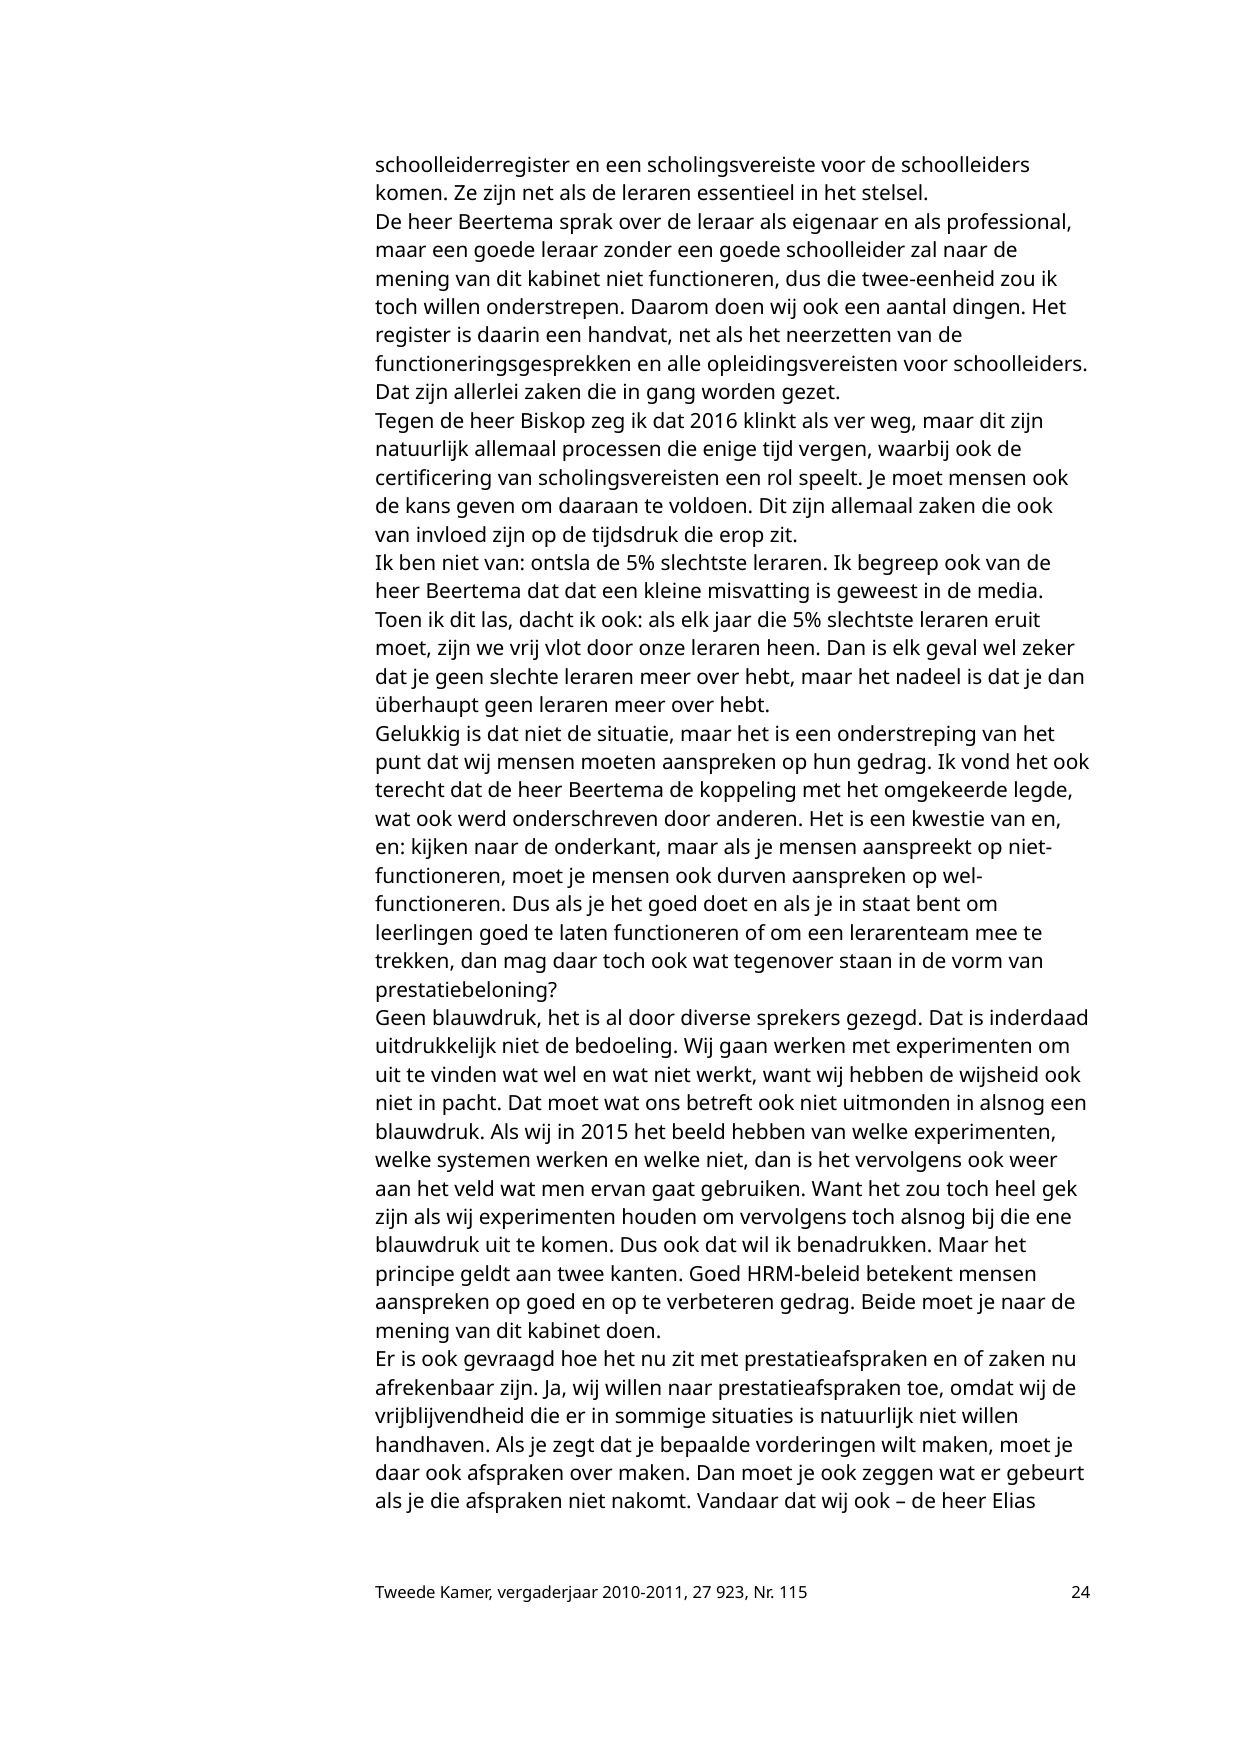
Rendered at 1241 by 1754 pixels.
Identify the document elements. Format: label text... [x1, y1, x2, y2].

text Ik ben niet van: ontsla de 5% slechtste leraren. Ik begreep ook van de heer Beertema dat dat een kleine misvatting is geweest in de media. Toen ik dit las, dacht ik ook: als elk jaar die 5% slechtste leraren eruit moet, zijn we vrij vlot door onze leraren heen. Dan is elk geval wel zeker dat je geen slechte leraren meer over hebt, maar het nadeel is dat je dan überhaupt geen leraren meer over hebt. [375, 548, 1090, 719]
text De heer Beertema sprak over de leraar als eigenaar en als professional, maar een goede leraar zonder een goede schoolleider zal naar de mening van dit kabinet niet functioneren, dus die twee-eenheid zou ik toch willen onderstrepen. Daarom doen wij ook een aantal dingen. Het register is daarin een handvat, net als het neerzetten van de functioneringsgesprekken en alle opleidingsvereisten voor schoolleiders. Dat zijn allerlei zaken die in gang worden gezet. [375, 207, 1090, 406]
text schoolleiderregister en een scholingsvereiste voor de schoolleiders komen. Ze zijn net als de leraren essentieel in het stelsel. [375, 150, 1090, 207]
text Gelukkig is dat niet de situatie, maar het is een onderstreping van het punt dat wij mensen moeten aanspreken op hun gedrag. Ik vond het ook terecht dat de heer Beertema de koppeling met het omgekeerde legde, wat ook werd onderschreven door anderen. Het is een kwestie van en, en: kijken naar de onderkant, maar als je mensen aanspreekt op niet-functioneren, moet je mensen ook durven aanspreken op wel-functioneren. Dus als je het goed doet en als je in staat bent om leerlingen goed te laten functioneren of om een lerarenteam mee te trekken, dan mag daar toch ook wat tegenover staan in de vorm van prestatiebeloning? [375, 719, 1090, 1003]
text Tegen de heer Biskop zeg ik dat 2016 klinkt als ver weg, maar dit zijn natuurlijk allemaal processen die enige tijd vergen, waarbij ook de certificering van scholingsvereisten een rol speelt. Je moet mensen ook de kans geven om daaraan te voldoen. Dit zijn allemaal zaken die ook van invloed zijn op de tijdsdruk die erop zit. [375, 406, 1090, 548]
text Er is ook gevraagd hoe het nu zit met prestatieafspraken en of zaken nu afrekenbaar zijn. Ja, wij willen naar prestatieafspraken toe, omdat wij de vrijblijvendheid die er in sommige situaties is natuurlijk niet willen handhaven. Als je zegt dat je bepaalde vorderingen wilt maken, moet je daar ook afspraken over maken. Dan moet je ook zeggen wat er gebeurt als je die afspraken niet nakomt. Vandaar dat wij ook – de heer Elias [375, 1344, 1090, 1515]
text Geen blauwdruk, het is al door diverse sprekers gezegd. Dat is inderdaad uitdrukkelijk niet de bedoeling. Wij gaan werken met experimenten om uit te vinden wat wel en wat niet werkt, want wij hebben de wijsheid ook niet in pacht. Dat moet wat ons betreft ook niet uitmonden in alsnog een blauwdruk. Als wij in 2015 het beeld hebben van welke experimenten, welke systemen werken en welke niet, dan is het vervolgens ook weer aan het veld wat men ervan gaat gebruiken. Want het zou toch heel gek zijn als wij experimenten houden om vervolgens toch alsnog bij die ene blauwdruk uit te komen. Dus ook dat wil ik benadrukken. Maar het principe geldt aan twee kanten. Goed HRM-beleid betekent mensen aanspreken op goed en op te verbeteren gedrag. Beide moet je naar de mening van dit kabinet doen. [375, 1003, 1090, 1344]
